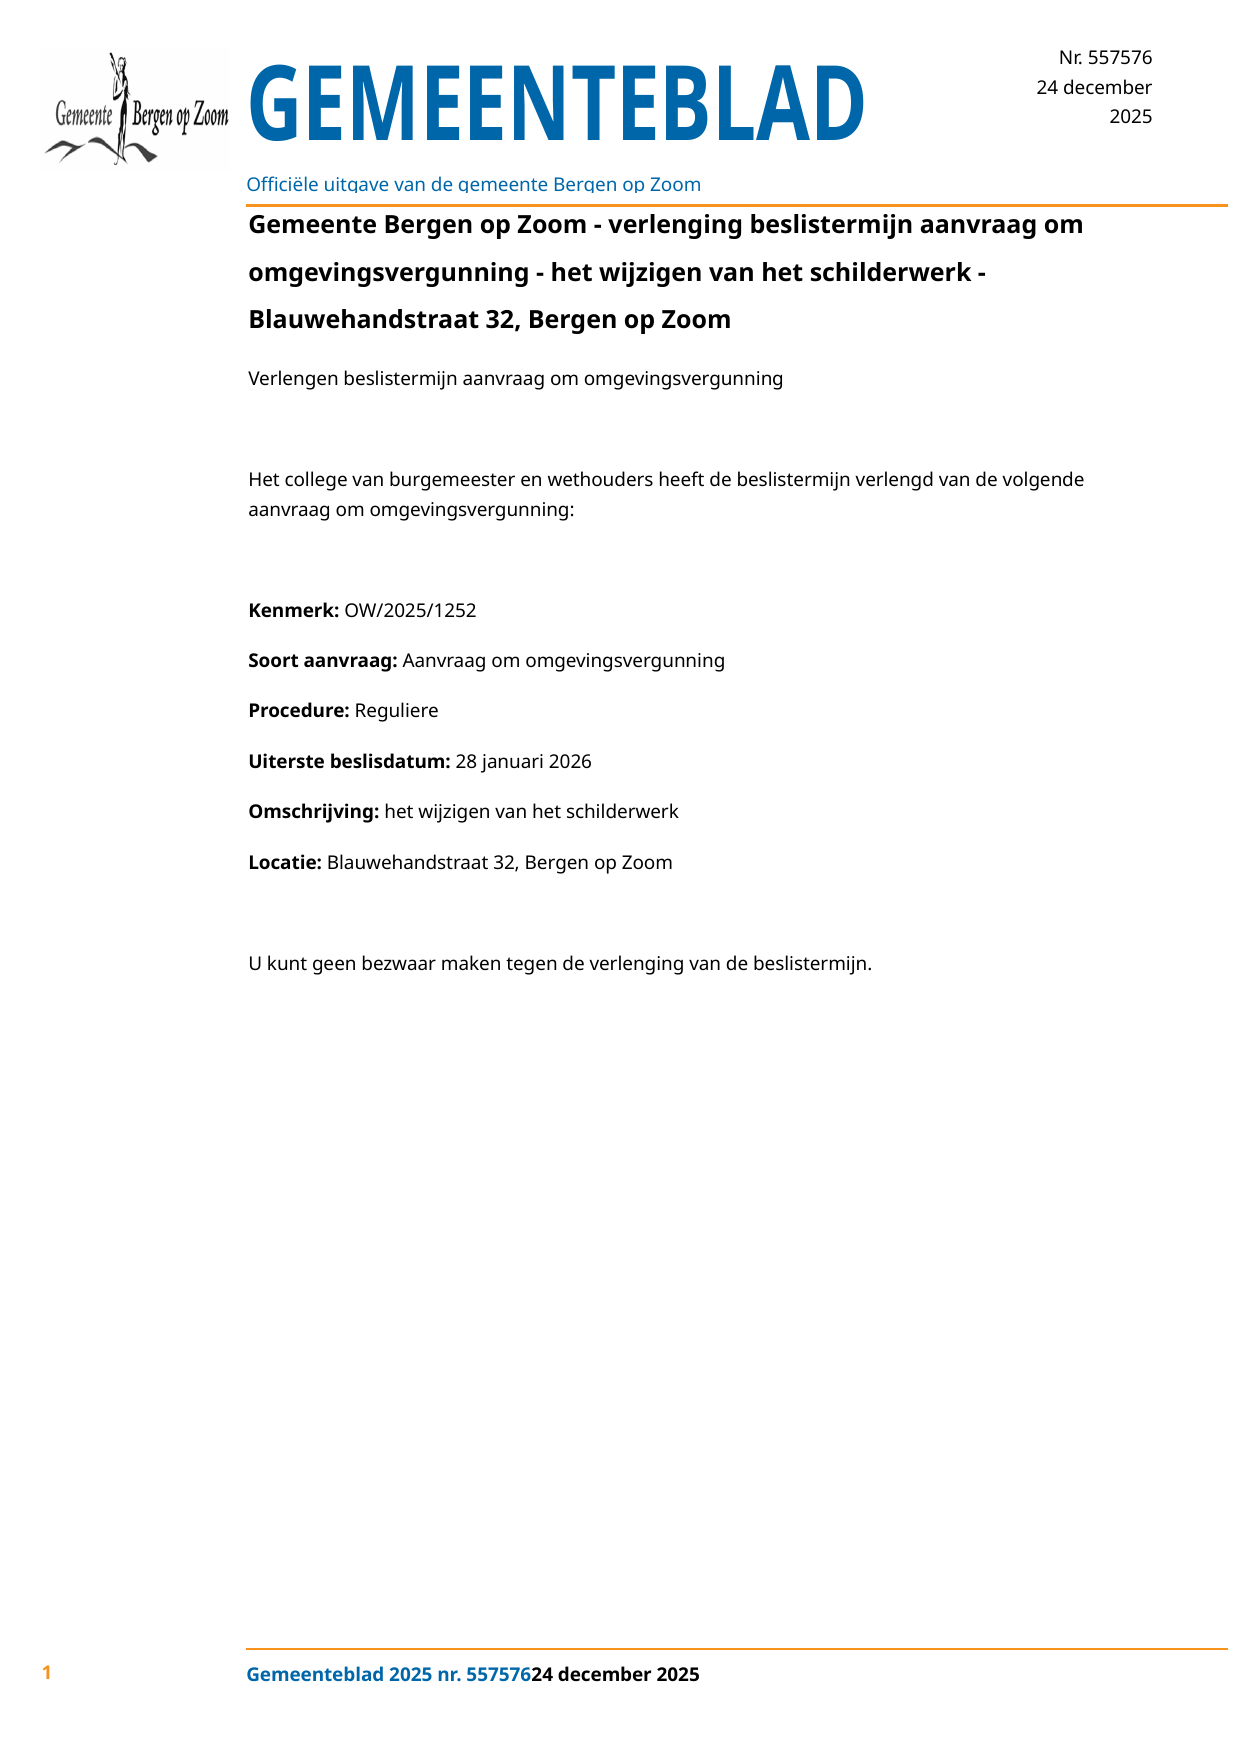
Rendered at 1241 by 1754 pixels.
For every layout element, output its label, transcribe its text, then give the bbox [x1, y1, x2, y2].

text Omschrijving: het wijzigen van het schilderwerk [248, 798, 1152, 824]
text Soort aanvraag: Aanvraag om omgevingsvergunning [248, 647, 1152, 673]
text Procedure: Reguliere [248, 698, 1152, 723]
text Verlengen beslistermijn aanvraag om omgevingsvergunning [248, 366, 1152, 391]
text Het college van burgemeester en wethouders heeft de beslistermijn verlengd van de volgende aanvraag om omgevingsvergunning: [248, 466, 1152, 522]
text Gemeente Bergen op Zoom - verlenging beslistermijn aanvraag om omgevingsvergunning - het wijzigen van het schilderwerk - Blauwehandstraat 32, Bergen op Zoom [248, 207, 1152, 336]
text Locatie: Blauwehandstraat 32, Bergen op Zoom [248, 849, 1152, 874]
text Uiterste beslisdatum: 28 januari 2026 [248, 748, 1152, 774]
picture [41, 47, 231, 172]
text U kunt geen bezwaar maken tegen de verlenging van de beslistermijn. [248, 950, 1152, 975]
text Kenmerk: OW/2025/1252 [248, 597, 1152, 622]
